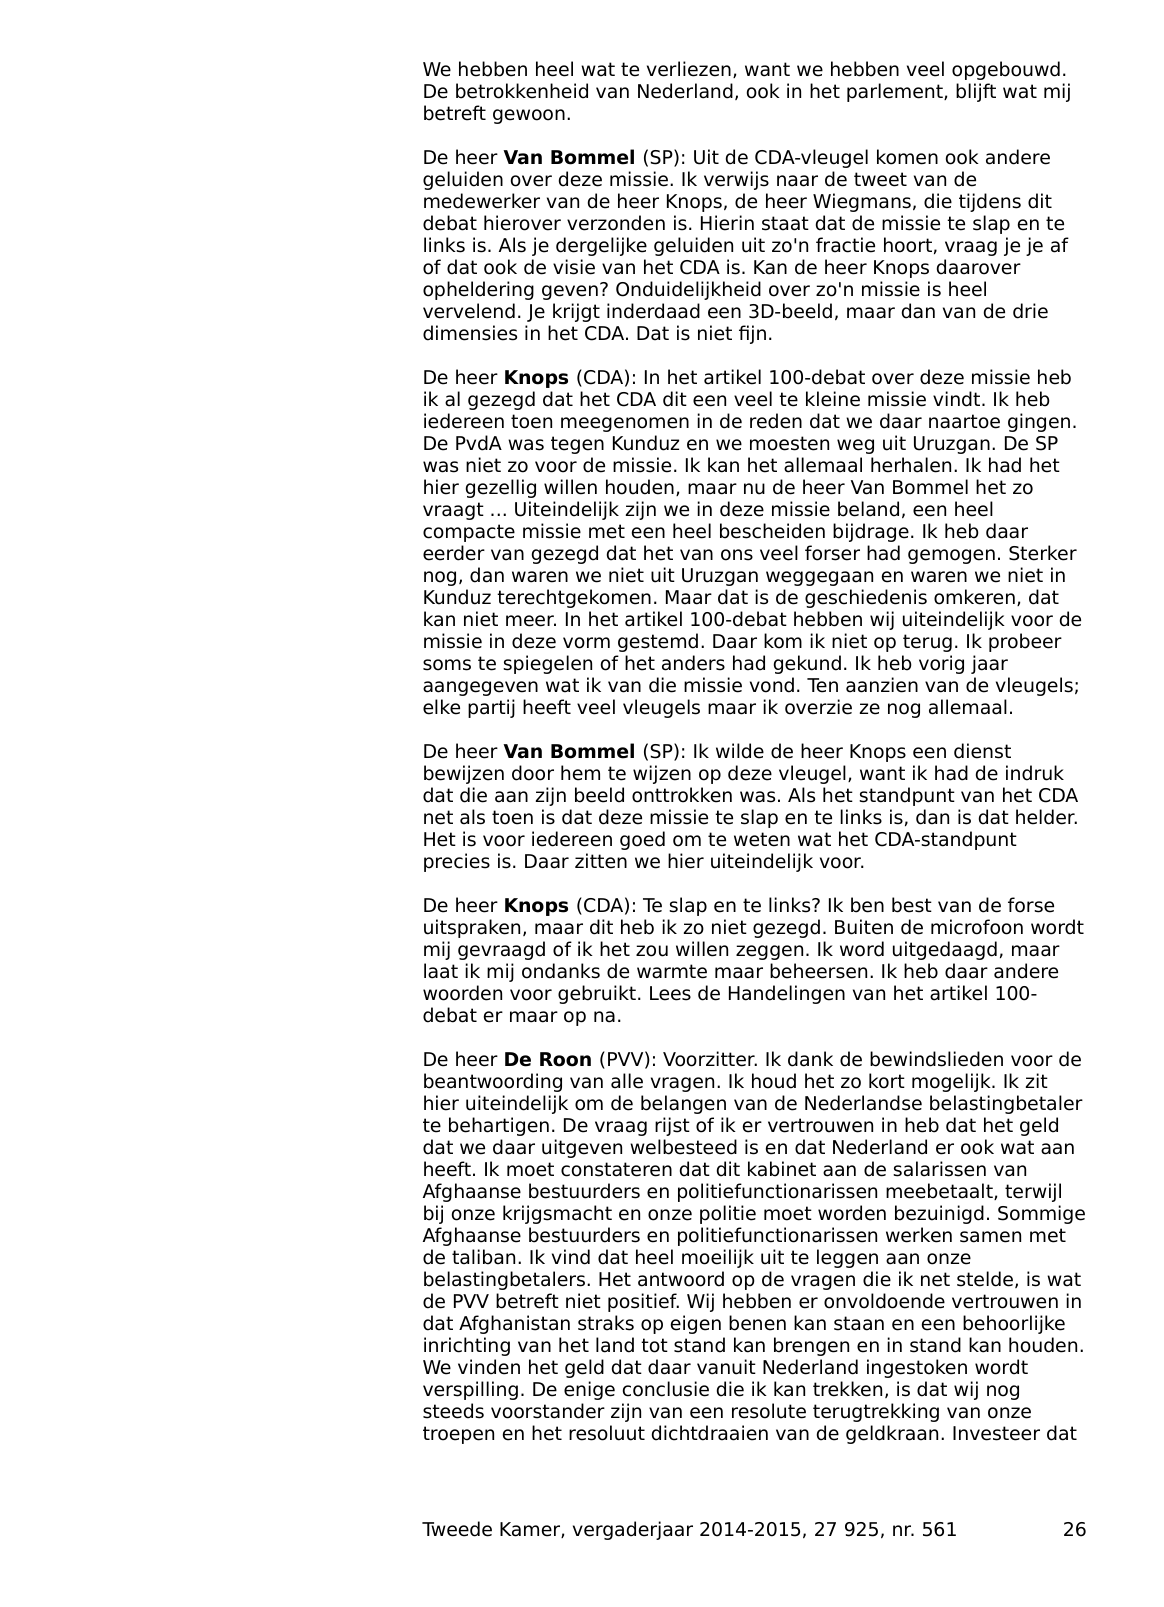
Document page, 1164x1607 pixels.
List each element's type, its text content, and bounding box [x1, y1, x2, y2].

text De heer Van Bommel (SP): Uit de CDA-vleugel komen ook andere geluiden over deze missie. Ik verwijs naar de tweet van de medewerker van de heer Knops, de heer Wiegmans, die tijdens dit debat hierover verzonden is. Hierin staat dat de missie te slap en te links is. Als je dergelijke geluiden uit zo'n fractie hoort, vraag je je af of dat ook de visie van het CDA is. Kan de heer Knops daarover opheldering geven? Onduidelijkheid over zo'n missie is heel vervelend. Je krijgt inderdaad een 3D-beeld, maar dan van de drie dimensies in het CDA. Dat is niet fijn. [422, 147, 1087, 345]
text We hebben heel wat te verliezen, want we hebben veel opgebouwd. De betrokkenheid van Nederland, ook in het parlement, blijft wat mij betreft gewoon. [422, 59, 1087, 125]
text De heer Knops (CDA): In het artikel 100-debat over deze missie heb ik al gezegd dat het CDA dit een veel te kleine missie vindt. Ik heb iedereen toen meegenomen in de reden dat we daar naartoe gingen. De PvdA was tegen Kunduz en we moesten weg uit Uruzgan. De SP was niet zo voor de missie. Ik kan het allemaal herhalen. Ik had het hier gezellig willen houden, maar nu de heer Van Bommel het zo vraagt ... Uiteindelijk zijn we in deze missie beland, een heel compacte missie met een heel bescheiden bijdrage. Ik heb daar eerder van gezegd dat het van ons veel forser had gemogen. Sterker nog, dan waren we niet uit Uruzgan weggegaan en waren we niet in Kunduz terechtgekomen. Maar dat is de geschiedenis omkeren, dat kan niet meer. In het artikel 100-debat hebben wij uiteindelijk voor de missie in deze vorm gestemd. Daar kom ik niet op terug. Ik probeer soms te spiegelen of het anders had gekund. Ik heb vorig jaar aangegeven wat ik van die missie vond. Ten aanzien van de vleugels; elke partij heeft veel vleugels maar ik overzie ze nog allemaal. [422, 367, 1087, 719]
text De heer Van Bommel (SP): Ik wilde de heer Knops een dienst bewijzen door hem te wijzen op deze vleugel, want ik had de indruk dat die aan zijn beeld onttrokken was. Als het standpunt van het CDA net als toen is dat deze missie te slap en te links is, dan is dat helder. Het is voor iedereen goed om te weten wat het CDA-standpunt precies is. Daar zitten we hier uiteindelijk voor. [422, 741, 1087, 873]
text De heer De Roon (PVV): Voorzitter. Ik dank de bewindslieden voor de beantwoording van alle vragen. Ik houd het zo kort mogelijk. Ik zit hier uiteindelijk om de belangen van de Nederlandse belastingbetaler te behartigen. De vraag rijst of ik er vertrouwen in heb dat het geld dat we daar uitgeven welbesteed is en dat Nederland er ook wat aan heeft. Ik moet constateren dat dit kabinet aan de salarissen van Afghaanse bestuurders en politiefunctionarissen meebetaalt, terwijl bij onze krijgsmacht en onze politie moet worden bezuinigd. Sommige Afghaanse bestuurders en politiefunctionarissen werken samen met de taliban. Ik vind dat heel moeilijk uit te leggen aan onze belastingbetalers. Het antwoord op de vragen die ik net stelde, is wat de PVV betreft niet positief. Wij hebben er onvoldoende vertrouwen in dat Afghanistan straks op eigen benen kan staan en een behoorlijke inrichting van het land tot stand kan brengen en in stand kan houden. We vinden het geld dat daar vanuit Nederland ingestoken wordt verspilling. De enige conclusie die ik kan trekken, is dat wij nog steeds voorstander zijn van een resolute terugtrekking van onze troepen en het resoluut dichtdraaien van de geldkraan. Investeer dat [422, 1049, 1087, 1445]
text De heer Knops (CDA): Te slap en te links? Ik ben best van de forse uitspraken, maar dit heb ik zo niet gezegd. Buiten de microfoon wordt mij gevraagd of ik het zou willen zeggen. Ik word uitgedaagd, maar laat ik mij ondanks de warmte maar beheersen. Ik heb daar andere woorden voor gebruikt. Lees de Handelingen van het artikel 100-debat er maar op na. [422, 895, 1087, 1027]
